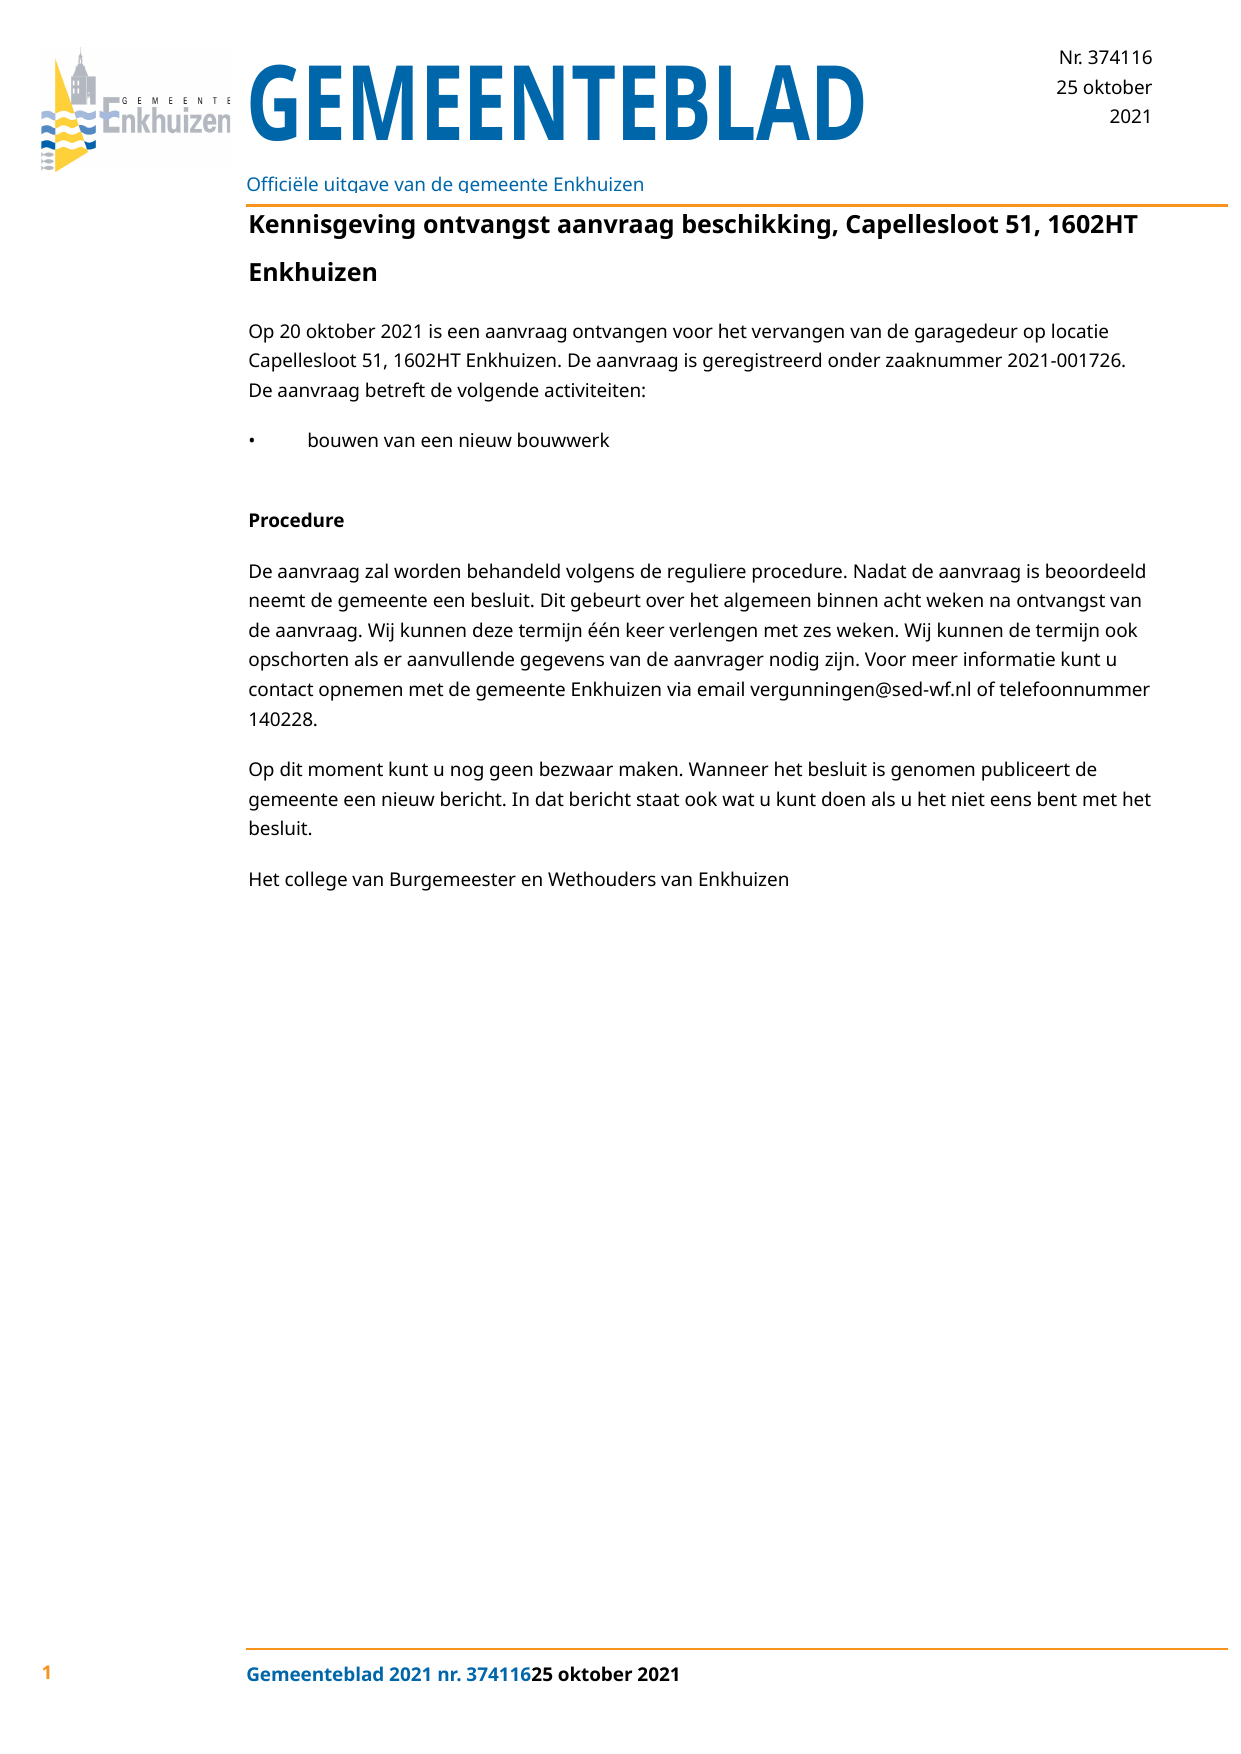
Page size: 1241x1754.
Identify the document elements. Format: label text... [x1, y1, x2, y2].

text Op 20 oktober 2021 is een aanvraag ontvangen voor het vervangen van de garagedeur op locatie Capellesloot 51, 1602HT Enkhuizen. De aanvraag is geregistreerd onder zaaknummer 2021-001726. De aanvraag betreft de volgende activiteiten: [248, 318, 1152, 403]
picture [41, 47, 231, 172]
text De aanvraag zal worden behandeld volgens de reguliere procedure. Nadat de aanvraag is beoordeeld neemt de gemeente een besluit. Dit gebeurt over het algemeen binnen acht weken na ontvangst van de aanvraag. Wij kunnen deze termijn één keer verlengen met zes weken. Wij kunnen de termijn ook opschorten als er aanvullende gegevens van de aanvrager nodig zijn. Voor meer informatie kunt u contact opnemen met de gemeente Enkhuizen via email vergunningen@sed-wf.nl of telefoonnummer 140228. [248, 558, 1152, 732]
list bouwen van een nieuw bouwwerk [248, 427, 1152, 453]
text Procedure [248, 507, 1152, 533]
text Het college van Burgemeester en Wethouders van Enkhuizen [248, 866, 1152, 892]
text Op dit moment kunt u nog geen bezwaar maken. Wanneer het besluit is genomen publiceert de gemeente een nieuw bericht. In dat bericht staat ook wat u kunt doen als u het niet eens bent met het besluit. [248, 756, 1152, 841]
text Kennisgeving ontvangst aanvraag beschikking, Capellesloot 51, 1602HT Enkhuizen [248, 207, 1152, 288]
